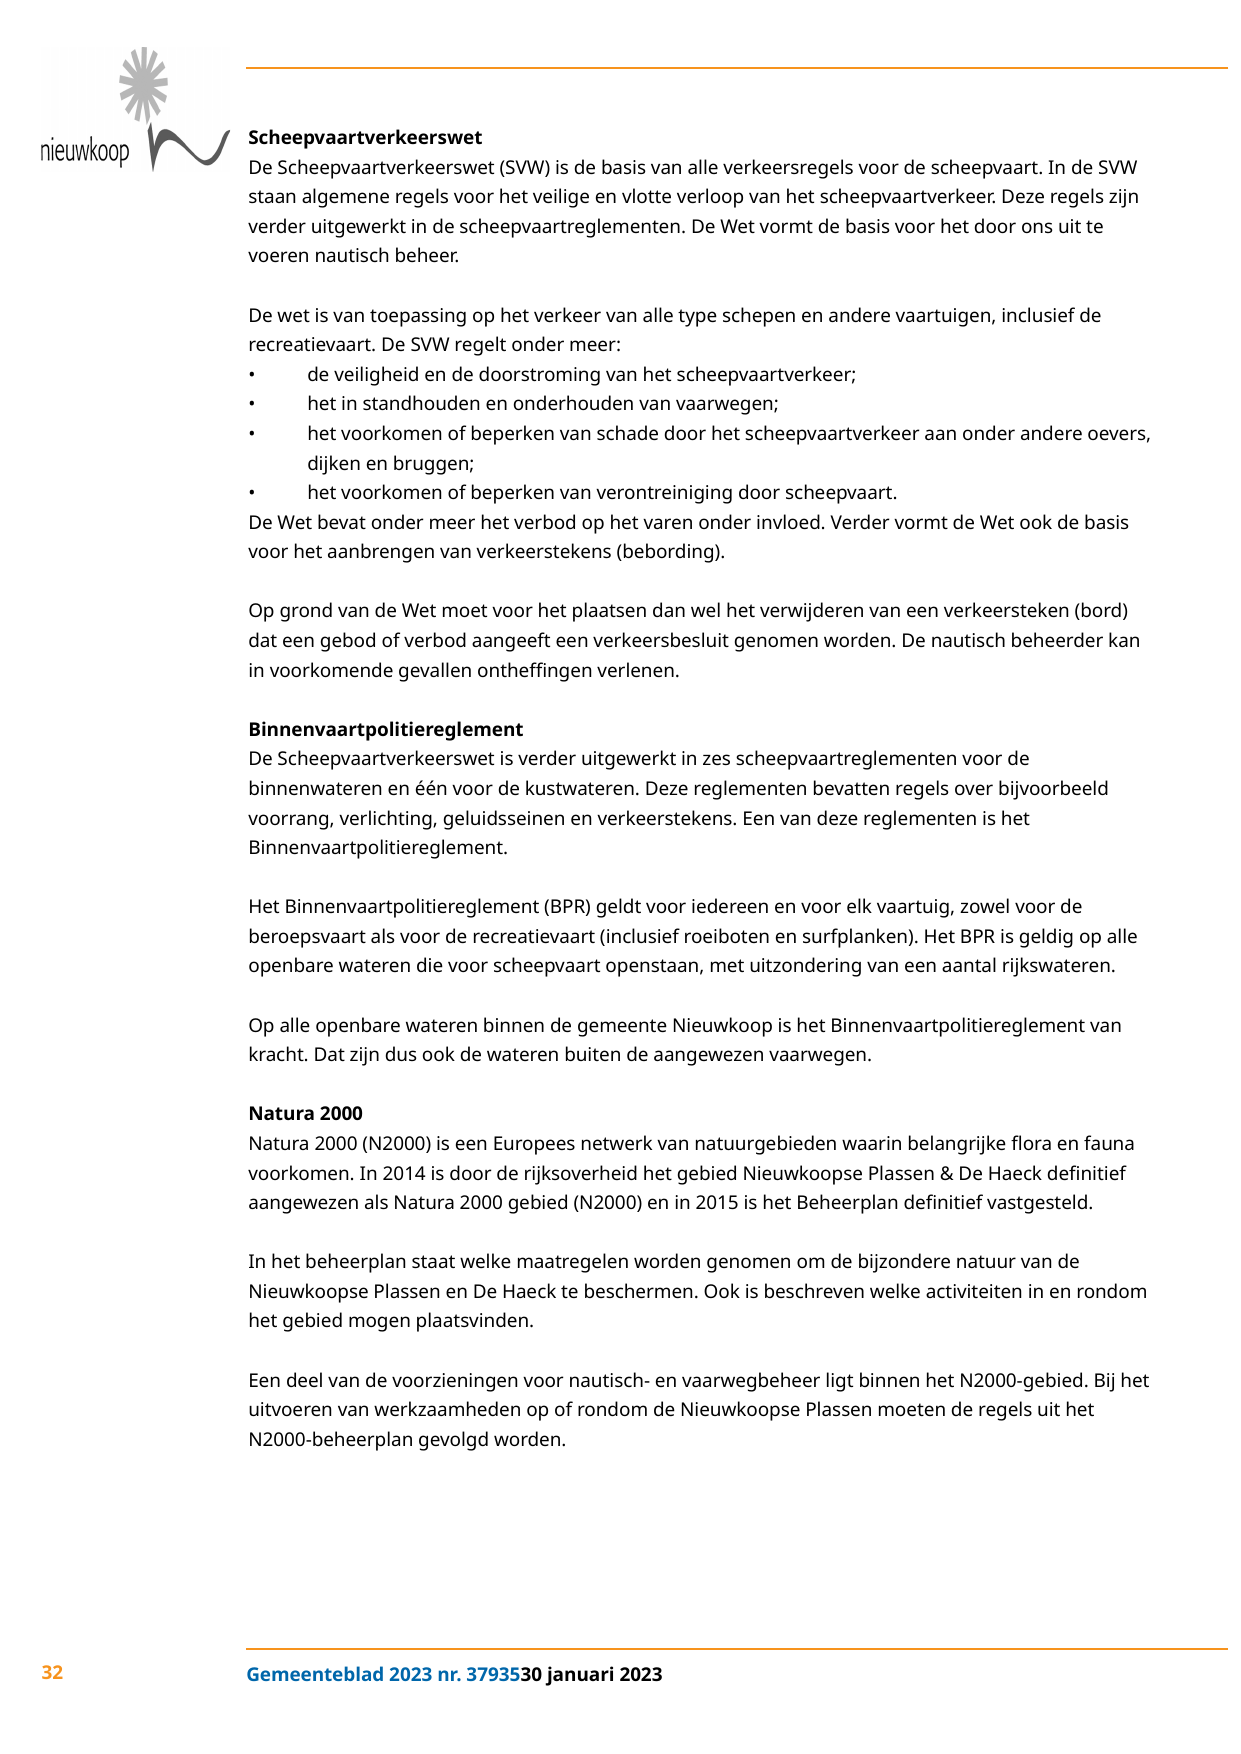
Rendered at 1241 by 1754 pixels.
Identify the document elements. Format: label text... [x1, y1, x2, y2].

text De Wet bevat onder meer het verbod op het varen onder invloed. Verder vormt de Wet ook de basis voor het aanbrengen van verkeerstekens (bebording). [248, 509, 1152, 564]
picture [41, 47, 231, 172]
text Op alle openbare wateren binnen de gemeente Nieuwkoop is het Binnenvaartpolitiereglement van kracht. Dat zijn dus ook de wateren buiten de aangewezen vaarwegen. [248, 1012, 1152, 1067]
text De Scheepvaartverkeerswet (SVW) is de basis van alle verkeersregels voor de scheepvaart. In de SVW staan algemene regels voor het veilige en vlotte verloop van het scheepvaartverkeer. Deze regels zijn verder uitgewerkt in de scheepvaartreglementen. De Wet vormt de basis voor het door ons uit te voeren nautisch beheer. [248, 154, 1152, 268]
text De Scheepvaartverkeerswet is verder uitgewerkt in zes scheepvaartreglementen voor de binnenwateren en één voor de kustwateren. Deze reglementen bevatten regels over bijvoorbeeld voorrang, verlichting, geluidsseinen en verkeerstekens. Een van deze reglementen is het Binnenvaartpolitiereglement. [248, 746, 1152, 860]
text Het Binnenvaartpolitiereglement (BPR) geldt voor iedereen en voor elk vaartuig, zowel voor de beroepsvaart als voor de recreatievaart (inclusief roeiboten en surfplanken). Het BPR is geldig op alle openbare wateren die voor scheepvaart openstaan, met uitzondering van een aantal rijkswateren. [248, 893, 1152, 978]
list het voorkomen of beperken van schade door het scheepvaartverkeer aan onder andere oevers, dijken en bruggen; [248, 420, 1152, 476]
list het voorkomen of beperken van verontreiniging door scheepvaart. [248, 479, 1152, 505]
text Een deel van de voorzieningen voor nautisch- en vaarwegbeheer ligt binnen het N2000-gebied. Bij het uitvoeren van werkzaamheden op of rondom de Nieuwkoopse Plassen moeten de regels uit het N2000-beheerplan gevolgd worden. [248, 1367, 1152, 1452]
text In het beheerplan staat welke maatregelen worden genomen om de bijzondere natuur van de Nieuwkoopse Plassen en De Haeck te beschermen. Ook is beschreven welke activiteiten in en rondom het gebied mogen plaatsvinden. [248, 1248, 1152, 1333]
list de veiligheid en de doorstroming van het scheepvaartverkeer; [248, 361, 1152, 387]
text Op grond van de Wet moet voor het plaatsen dan wel het verwijderen van een verkeersteken (bord) dat een gebod of verbod aangeeft een verkeersbesluit genomen worden. De nautisch beheerder kan in voorkomende gevallen ontheffingen verlenen. [248, 598, 1152, 683]
list het in standhouden en onderhouden van vaarwegen; [248, 391, 1152, 416]
text Natura 2000 [248, 1101, 1152, 1126]
text Binnenvaartpolitiereglement [248, 716, 1152, 742]
text Scheepvaartverkeerswet [248, 124, 1152, 150]
text De wet is van toepassing op het verkeer van alle type schepen en andere vaartuigen, inclusief de recreatievaart. De SVW regelt onder meer: [248, 302, 1152, 357]
text Natura 2000 (N2000) is een Europees netwerk van natuurgebieden waarin belangrijke flora en fauna voorkomen. In 2014 is door de rijksoverheid het gebied Nieuwkoopse Plassen & De Haeck definitief aangewezen als Natura 2000 gebied (N2000) en in 2015 is het Beheerplan definitief vastgesteld. [248, 1130, 1152, 1215]
